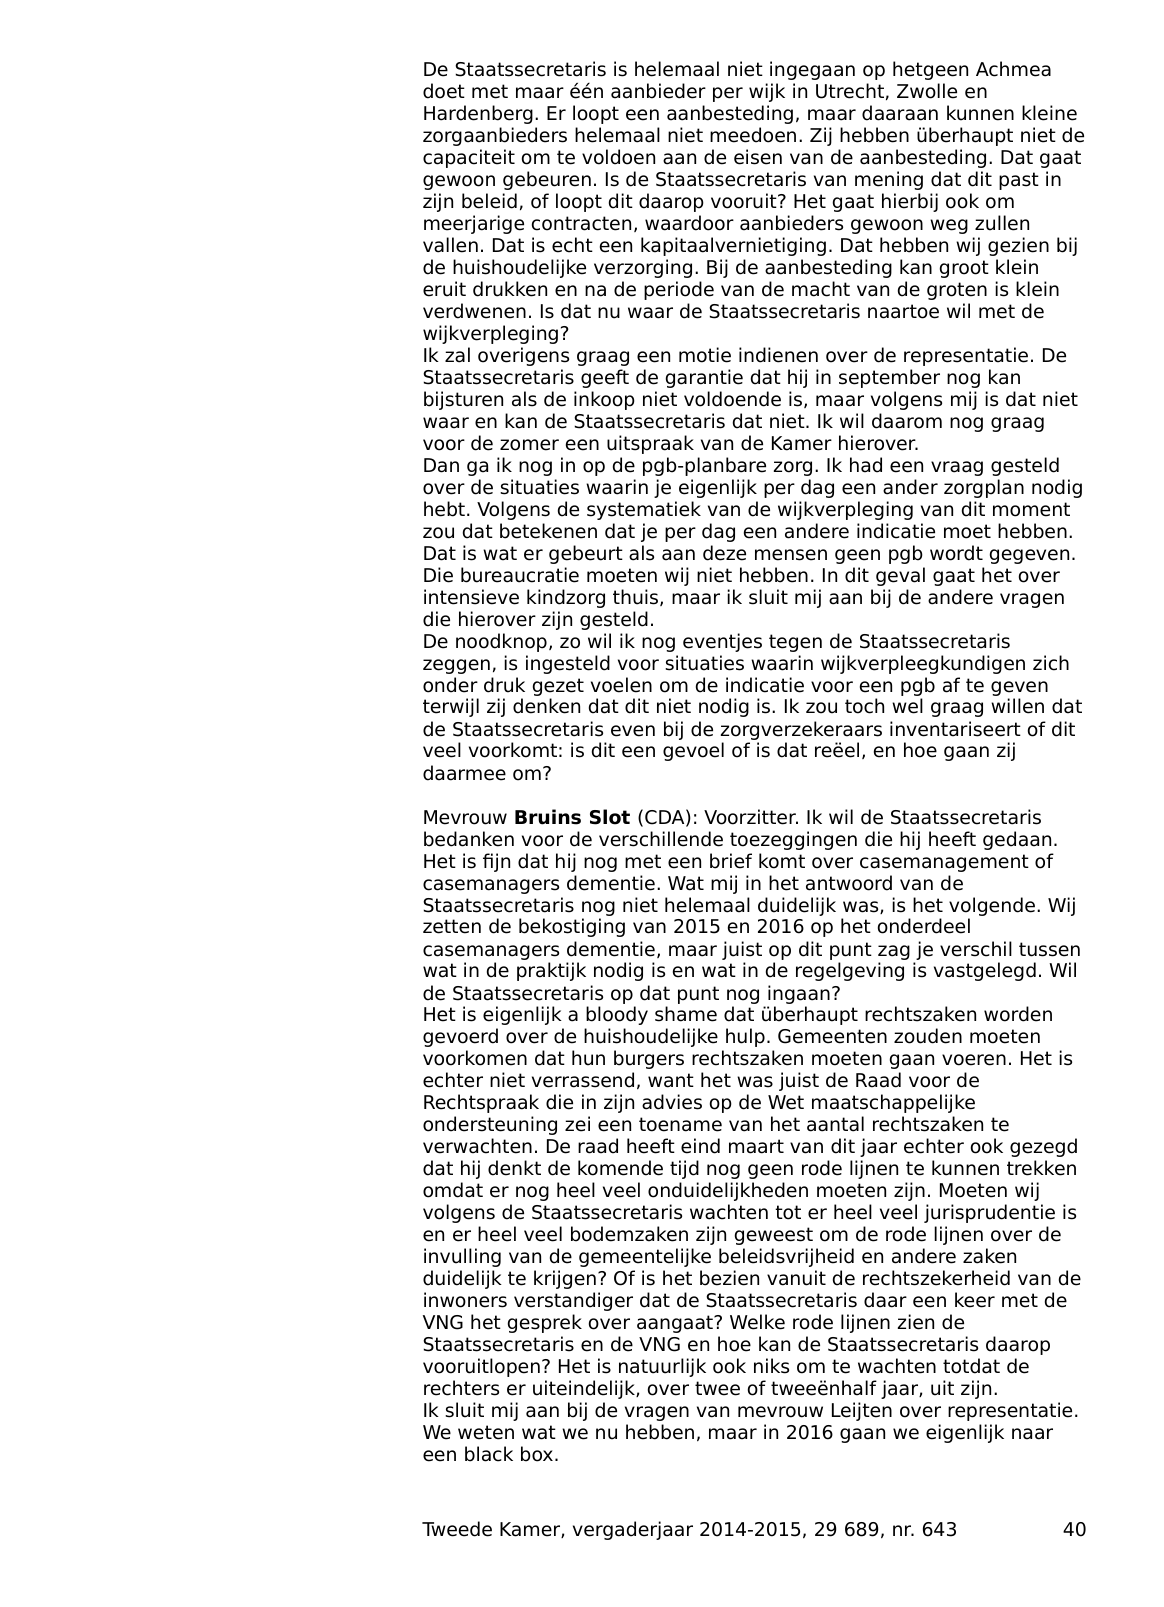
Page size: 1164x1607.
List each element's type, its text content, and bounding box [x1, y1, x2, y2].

text Ik sluit mij aan bij de vragen van mevrouw Leijten over representatie. We weten wat we nu hebben, maar in 2016 gaan we eigenlijk naar een black box. [422, 1400, 1087, 1466]
text Dan ga ik nog in op de pgb-planbare zorg. Ik had een vraag gesteld over de situaties waarin je eigenlijk per dag een ander zorgplan nodig hebt. Volgens de systematiek van de wijkverpleging van dit moment zou dat betekenen dat je per dag een andere indicatie moet hebben. Dat is wat er gebeurt als aan deze mensen geen pgb wordt gegeven. Die bureaucratie moeten wij niet hebben. In dit geval gaat het over intensieve kindzorg thuis, maar ik sluit mij aan bij de andere vragen die hierover zijn gesteld. [422, 455, 1087, 631]
text Het is eigenlijk a bloody shame dat überhaupt rechtszaken worden gevoerd over de huishoudelijke hulp. Gemeenten zouden moeten voorkomen dat hun burgers rechtszaken moeten gaan voeren. Het is echter niet verrassend, want het was juist de Raad voor de Rechtspraak die in zijn advies op de Wet maatschappelijke ondersteuning zei een toename van het aantal rechtszaken te verwachten. De raad heeft eind maart van dit jaar echter ook gezegd dat hij denkt de komende tijd nog geen rode lijnen te kunnen trekken omdat er nog heel veel onduidelijkheden moeten zijn. Moeten wij volgens de Staatssecretaris wachten tot er heel veel jurisprudentie is en er heel veel bodemzaken zijn geweest om de rode lijnen over de invulling van de gemeentelijke beleidsvrijheid en andere zaken duidelijk te krijgen? Of is het bezien vanuit de rechtszekerheid van de inwoners verstandiger dat de Staatssecretaris daar een keer met de VNG het gesprek over aangaat? Welke rode lijnen zien de Staatssecretaris en de VNG en hoe kan de Staatssecretaris daarop vooruitlopen? Het is natuurlijk ook niks om te wachten totdat de rechters er uiteindelijk, over twee of tweeënhalf jaar, uit zijn. [422, 1004, 1087, 1400]
text Mevrouw Bruins Slot (CDA): Voorzitter. Ik wil de Staatssecretaris bedanken voor de verschillende toezeggingen die hij heeft gedaan. Het is fijn dat hij nog met een brief komt over casemanagement of casemanagers dementie. Wat mij in het antwoord van de Staatssecretaris nog niet helemaal duidelijk was, is het volgende. Wij zetten de bekostiging van 2015 en 2016 op het onderdeel casemanagers dementie, maar juist op dit punt zag je verschil tussen wat in de praktijk nodig is en wat in de regelgeving is vastgelegd. Wil de Staatssecretaris op dat punt nog ingaan? [422, 807, 1087, 1004]
text De noodknop, zo wil ik nog eventjes tegen de Staatssecretaris zeggen, is ingesteld voor situaties waarin wijkverpleegkundigen zich onder druk gezet voelen om de indicatie voor een pgb af te geven terwijl zij denken dat dit niet nodig is. Ik zou toch wel graag willen dat de Staatssecretaris even bij de zorgverzekeraars inventariseert of dit veel voorkomt: is dit een gevoel of is dat reëel, en hoe gaan zij daarmee om? [422, 631, 1087, 784]
text De Staatssecretaris is helemaal niet ingegaan op hetgeen Achmea doet met maar één aanbieder per wijk in Utrecht, Zwolle en Hardenberg. Er loopt een aanbesteding, maar daaraan kunnen kleine zorgaanbieders helemaal niet meedoen. Zij hebben überhaupt niet de capaciteit om te voldoen aan de eisen van de aanbesteding. Dat gaat gewoon gebeuren. Is de Staatssecretaris van mening dat dit past in zijn beleid, of loopt dit daarop vooruit? Het gaat hierbij ook om meerjarige contracten, waardoor aanbieders gewoon weg zullen vallen. Dat is echt een kapitaalvernietiging. Dat hebben wij gezien bij de huishoudelijke verzorging. Bij de aanbesteding kan groot klein eruit drukken en na de periode van de macht van de groten is klein verdwenen. Is dat nu waar de Staatssecretaris naartoe wil met de wijkverpleging? [422, 59, 1087, 345]
text Ik zal overigens graag een motie indienen over de representatie. De Staatssecretaris geeft de garantie dat hij in september nog kan bijsturen als de inkoop niet voldoende is, maar volgens mij is dat niet waar en kan de Staatssecretaris dat niet. Ik wil daarom nog graag voor de zomer een uitspraak van de Kamer hierover. [422, 345, 1087, 455]
